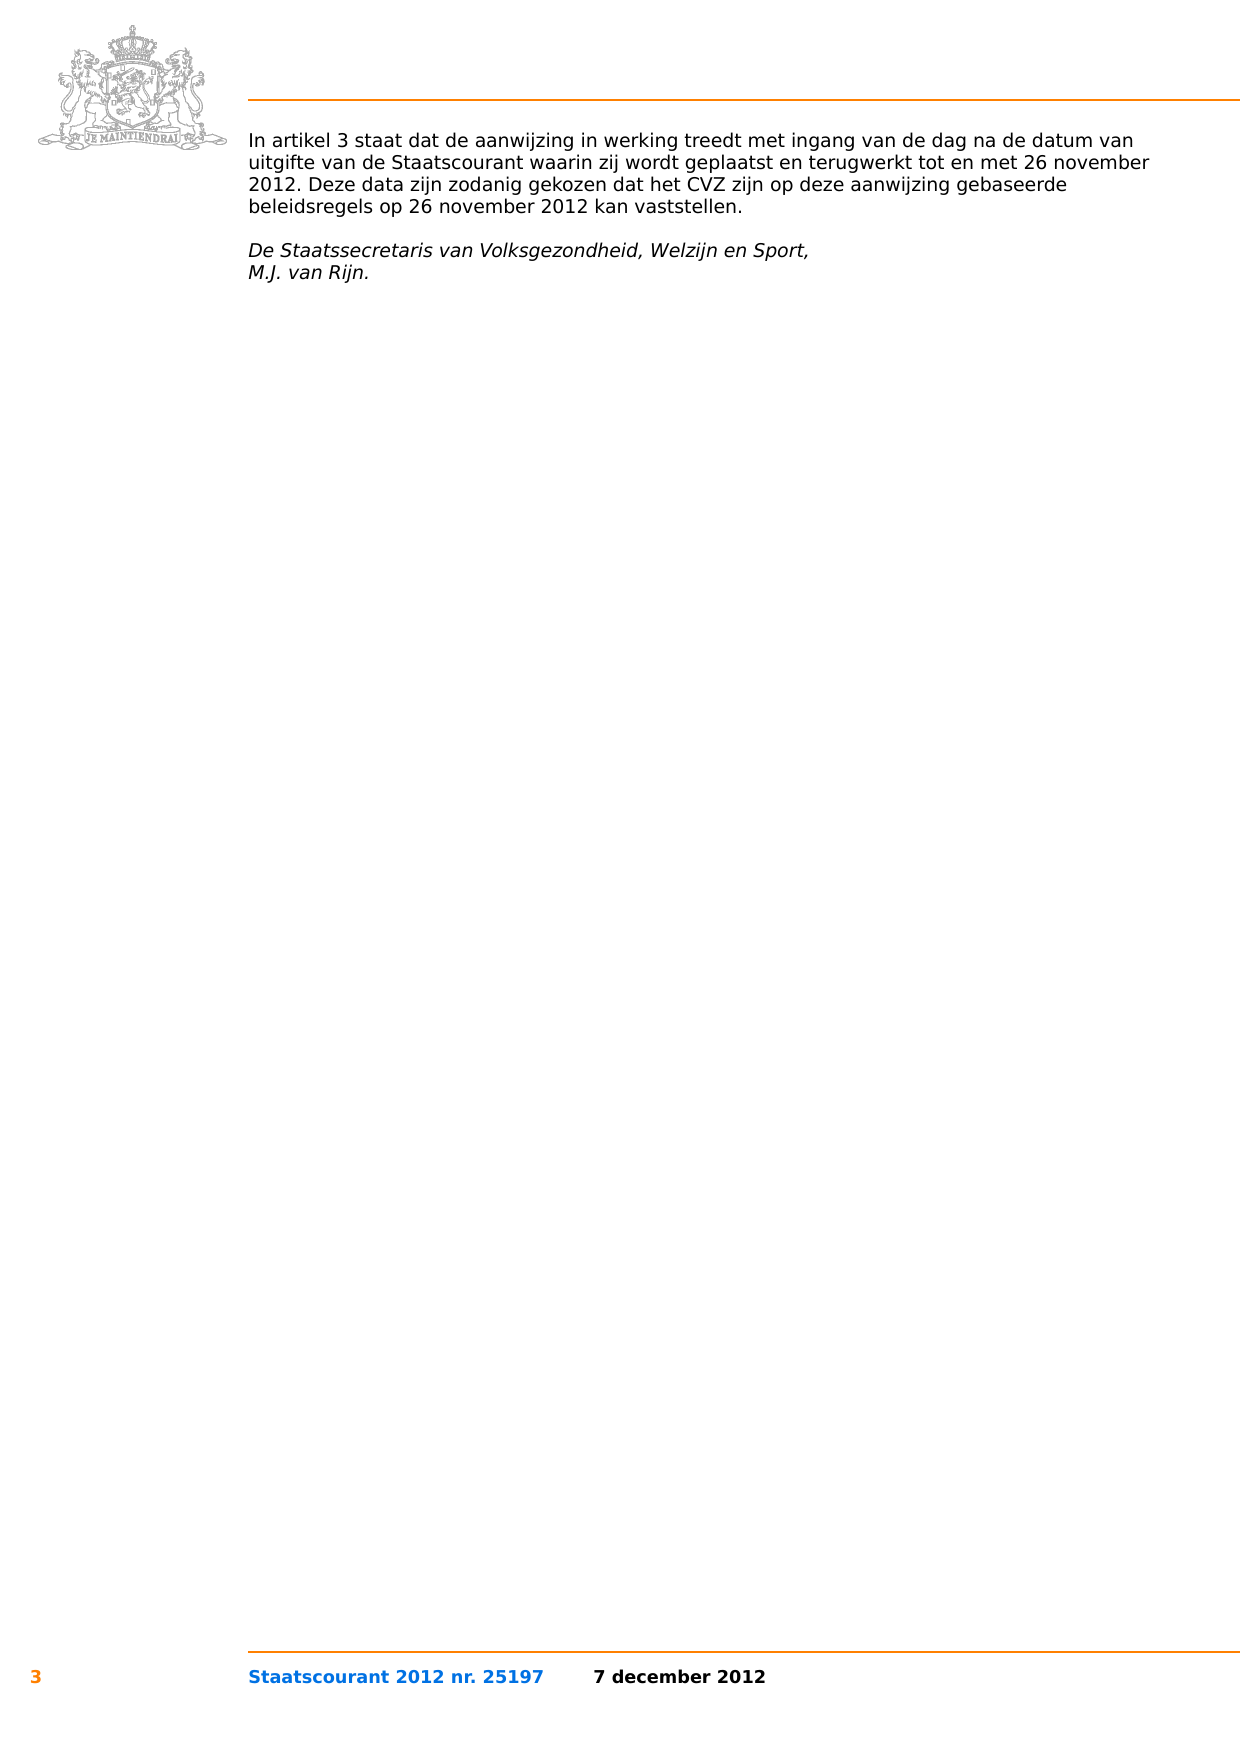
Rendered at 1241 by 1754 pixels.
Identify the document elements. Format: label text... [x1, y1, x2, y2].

text De Staatssecretaris van Volksgezondheid, Welzijn en Sport, M.J. van Rijn. [248, 240, 1163, 284]
picture [38, 25, 227, 150]
text In artikel 3 staat dat de aanwijzing in werking treedt met ingang van de dag na de datum van uitgifte van de Staatscourant waarin zij wordt geplaatst en terugwerkt tot en met 26 november 2012. Deze data zijn zodanig gekozen dat het CVZ zijn op deze aanwijzing gebaseerde beleidsregels op 26 november 2012 kan vaststellen. [248, 130, 1163, 218]
